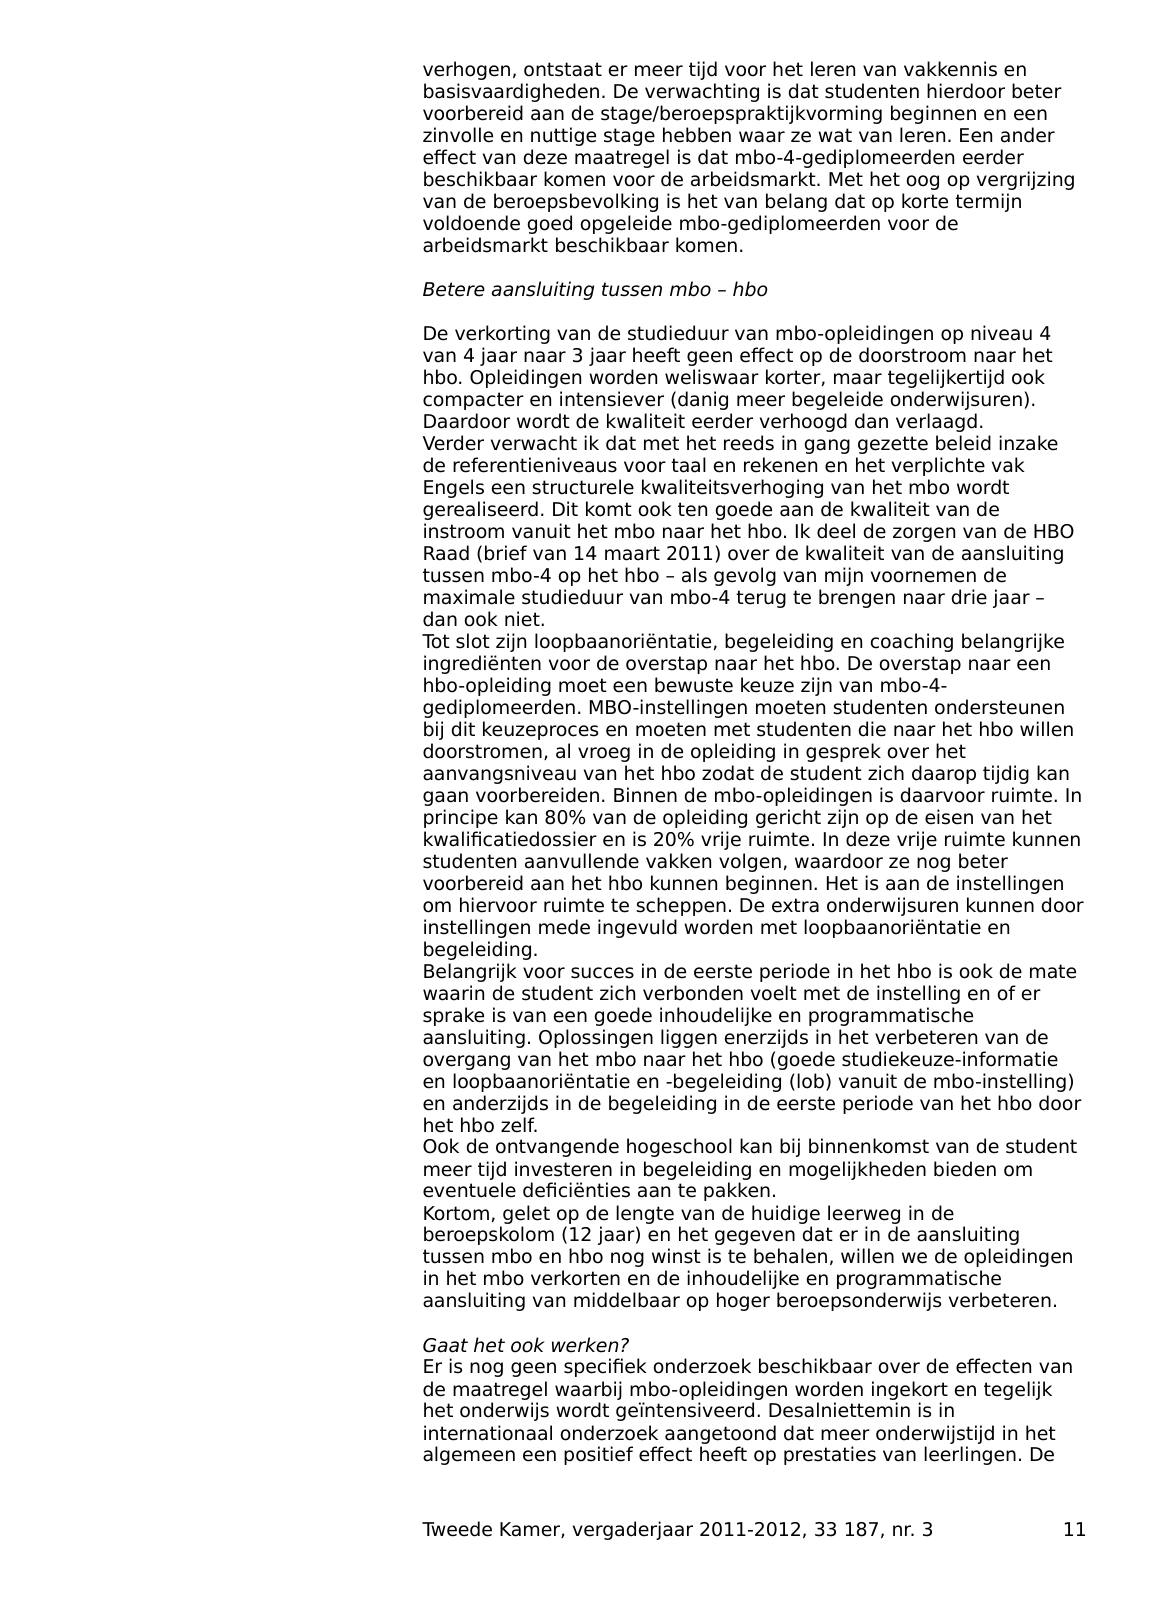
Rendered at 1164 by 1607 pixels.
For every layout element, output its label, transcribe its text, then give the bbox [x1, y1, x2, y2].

text Belangrijk voor succes in de eerste periode in het hbo is ook de mate waarin de student zich verbonden voelt met de instelling en of er sprake is van een goede inhoudelijke en programmatische aansluiting. Oplossingen liggen enerzijds in het verbeteren van de overgang van het mbo naar het hbo (goede studiekeuze-informatie en loopbaanoriëntatie en -begeleiding (lob) vanuit de mbo-instelling) en anderzijds in de begeleiding in de eerste periode van het hbo door het hbo zelf. [422, 961, 1087, 1136]
subtitle Gaat het ook werken? [422, 1334, 1087, 1356]
subtitle Betere aansluiting tussen mbo – hbo [422, 279, 1087, 301]
text De verkorting van de studieduur van mbo-opleidingen op niveau 4 van 4 jaar naar 3 jaar heeft geen effect op de doorstroom naar het hbo. Opleidingen worden weliswaar korter, maar tegelijkertijd ook compacter en intensiever (danig meer begeleide onderwijsuren). Daardoor wordt de kwaliteit eerder verhoogd dan verlaagd. [422, 323, 1087, 433]
text Verder verwacht ik dat met het reeds in gang gezette beleid inzake de referentieniveaus voor taal en rekenen en het verplichte vak Engels een structurele kwaliteitsverhoging van het mbo wordt gerealiseerd. Dit komt ook ten goede aan de kwaliteit van de instroom vanuit het mbo naar het hbo. Ik deel de zorgen van de HBO Raad (brief van 14 maart 2011) over de kwaliteit van de aansluiting tussen mbo-4 op het hbo – als gevolg van mijn voornemen de maximale studieduur van mbo-4 terug te brengen naar drie jaar – dan ook niet. [422, 433, 1087, 631]
text verhogen, ontstaat er meer tijd voor het leren van vakkennis en basisvaardigheden. De verwachting is dat studenten hierdoor beter voorbereid aan de stage/beroepspraktijkvorming beginnen en een zinvolle en nuttige stage hebben waar ze wat van leren. Een ander effect van deze maatregel is dat mbo-4-gediplomeerden eerder beschikbaar komen voor de arbeidsmarkt. Met het oog op vergrijzing van de beroepsbevolking is het van belang dat op korte termijn voldoende goed opgeleide mbo-gediplomeerden voor de arbeidsmarkt beschikbaar komen. [422, 59, 1087, 257]
text Tot slot zijn loopbaanoriëntatie, begeleiding en coaching belangrijke ingrediënten voor de overstap naar het hbo. De overstap naar een hbo-opleiding moet een bewuste keuze zijn van mbo-4-gediplomeerden. MBO-instellingen moeten studenten ondersteunen bij dit keuzeproces en moeten met studenten die naar het hbo willen doorstromen, al vroeg in de opleiding in gesprek over het aanvangsniveau van het hbo zodat de student zich daarop tijdig kan gaan voorbereiden. Binnen de mbo-opleidingen is daarvoor ruimte. In principe kan 80% van de opleiding gericht zijn op de eisen van het kwalificatiedossier en is 20% vrije ruimte. In deze vrije ruimte kunnen studenten aanvullende vakken volgen, waardoor ze nog beter voorbereid aan het hbo kunnen beginnen. Het is aan de instellingen om hiervoor ruimte te scheppen. De extra onderwijsuren kunnen door instellingen mede ingevuld worden met loopbaanoriëntatie en begeleiding. [422, 631, 1087, 961]
text Ook de ontvangende hogeschool kan bij binnenkomst van de student meer tijd investeren in begeleiding en mogelijkheden bieden om eventuele deficiënties aan te pakken. [422, 1136, 1087, 1202]
text Er is nog geen specifiek onderzoek beschikbaar over de effecten van de maatregel waarbij mbo-opleidingen worden ingekort en tegelijk het onderwijs wordt geïntensiveerd. Desalniettemin is in internationaal onderzoek aangetoond dat meer onderwijstijd in het algemeen een positief effect heeft op prestaties van leerlingen. De [422, 1356, 1087, 1466]
text Kortom, gelet op de lengte van de huidige leerweg in de beroepskolom (12 jaar) en het gegeven dat er in de aansluiting tussen mbo en hbo nog winst is te behalen, willen we de opleidingen in het mbo verkorten en de inhoudelijke en programmatische aansluiting van middelbaar op hoger beroepsonderwijs verbeteren. [422, 1202, 1087, 1312]
